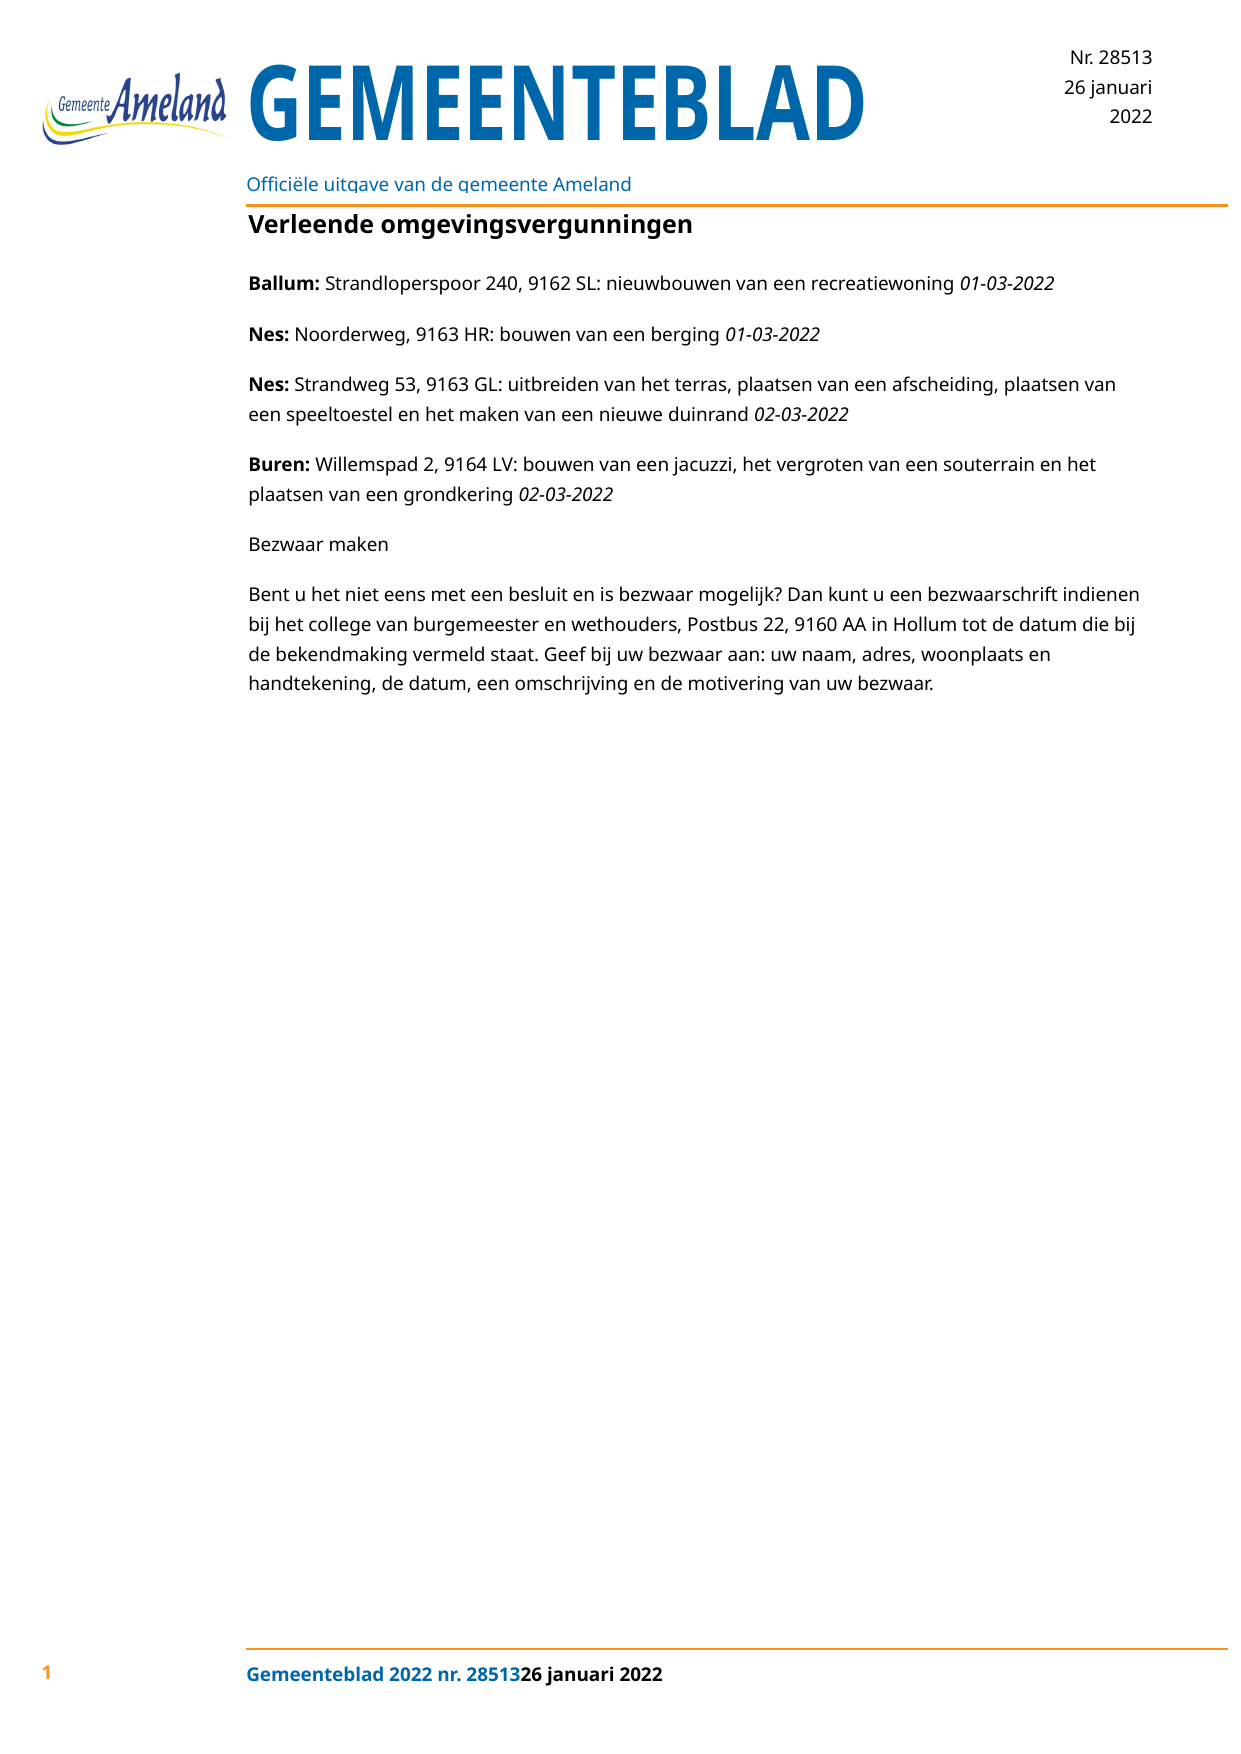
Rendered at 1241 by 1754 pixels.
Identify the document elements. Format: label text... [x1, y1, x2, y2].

text Ballum: Strandloperspoor 240, 9162 SL: nieuwbouwen van een recreatiewoning 01-03-2022 [248, 270, 1152, 296]
text Verleende omgevingsvergunningen [248, 207, 1152, 241]
text Bezwaar maken [248, 531, 1152, 557]
text Buren: Willemspad 2, 9164 LV: bouwen van een jacuzzi, het vergroten van een souterrain en het plaatsen van een grondkering 02-03-2022 [248, 451, 1152, 506]
picture [41, 47, 231, 172]
text Nes: Noorderweg, 9163 HR: bouwen van een berging 01-03-2022 [248, 321, 1152, 346]
text Bent u het niet eens met een besluit en is bezwaar mogelijk? Dan kunt u een bezwaarschrift indienen bij het college van burgemeester en wethouders, Postbus 22, 9160 AA in Hollum tot de datum die bij de bekendmaking vermeld staat. Geef bij uw bezwaar aan: uw naam, adres, woonplaats en handtekening, de datum, een omschrijving en de motivering van uw bezwaar. [248, 582, 1152, 696]
text Nes: Strandweg 53, 9163 GL: uitbreiden van het terras, plaatsen van een afscheiding, plaatsen van een speeltoestel en het maken van een nieuwe duinrand 02-03-2022 [248, 371, 1152, 426]
